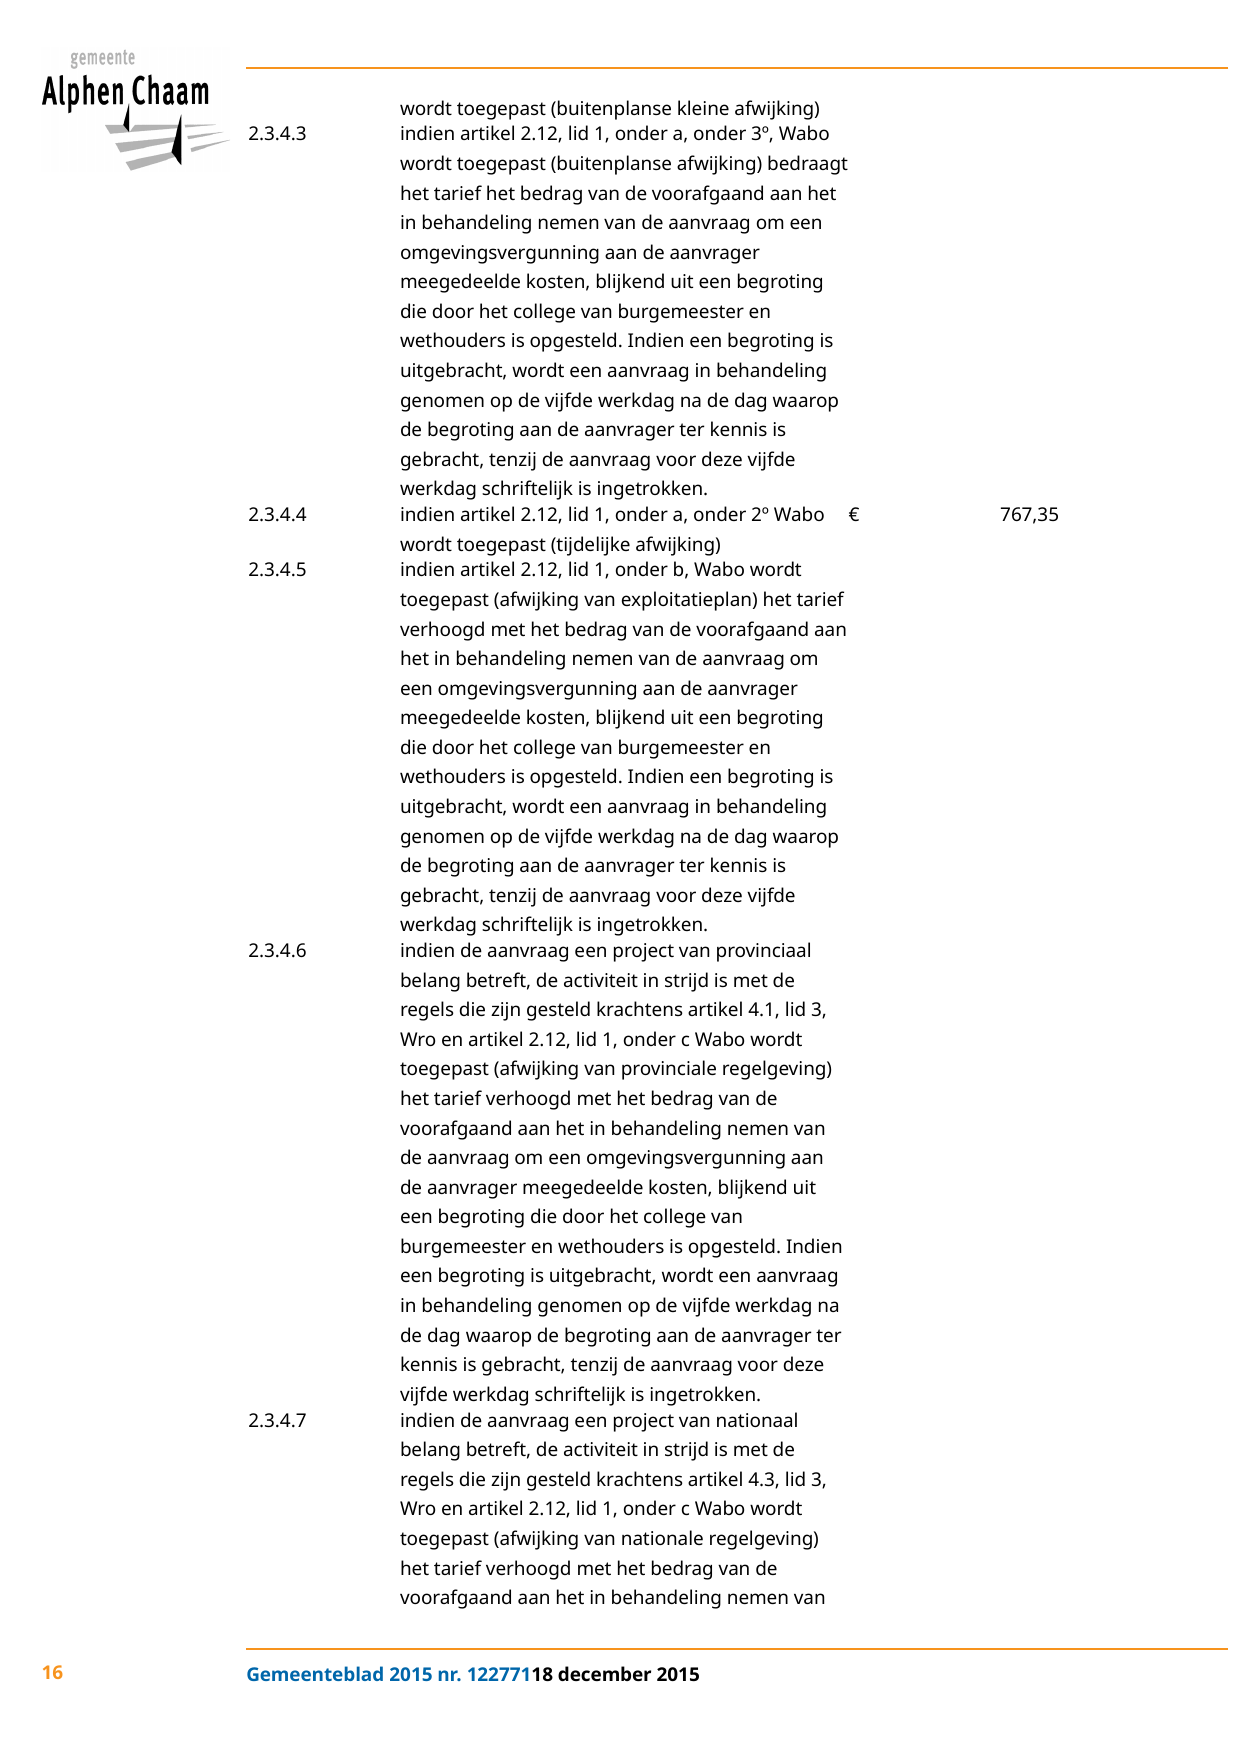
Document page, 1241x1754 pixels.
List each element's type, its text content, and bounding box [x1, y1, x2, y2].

table_cell [848, 95, 1000, 121]
table_cell 2.3.4.3 [248, 121, 400, 501]
table_cell indien de aanvraag een project van nationaal belang betreft, de activiteit in strijd is met de regels die zijn gesteld krachtens artikel 4.3, lid 3, Wro en artikel 2.12, lid 1, onder c Wabo wordt toegepast (afwijking van nationale regelgeving) het tarief verhoogd met het bedrag van de voorafgaand aan het in behandeling nemen van [400, 1407, 848, 1610]
table_cell 2.3.4.7 [248, 1407, 400, 1610]
table_cell [848, 121, 1000, 501]
table_cell indien artikel 2.12, lid 1, onder a, onder 2º Wabo wordt toegepast (tijdelijke afwijking) [400, 501, 848, 557]
table_cell [848, 937, 1000, 1407]
table_cell [848, 1407, 1000, 1610]
table_cell indien de aanvraag een project van provinciaal belang betreft, de activiteit in strijd is met de regels die zijn gesteld krachtens artikel 4.1, lid 3, Wro en artikel 2.12, lid 1, onder c Wabo wordt toegepast (afwijking van provinciale regelgeving) het tarief verhoogd met het bedrag van de voorafgaand aan het in behandeling nemen van de aanvraag om een omgevingsvergunning aan de aanvrager meegedeelde kosten, blijkend uit een begroting die door het college van burgemeester en wethouders is opgesteld. Indien een begroting is uitgebracht, wordt een aanvraag in behandeling genomen op de vijfde werkdag na de dag waarop de begroting aan de aanvrager ter kennis is gebracht, tenzij de aanvraag voor deze vijfde werkdag schriftelijk is ingetrokken. [400, 937, 848, 1407]
picture [41, 47, 231, 172]
table_cell indien artikel 2.12, lid 1, onder a, onder 3º, Wabo wordt toegepast (buitenplanse afwijking) bedraagt het tarief het bedrag van de voorafgaand aan het in behandeling nemen van de aanvraag om een omgevingsvergunning aan de aanvrager meegedeelde kosten, blijkend uit een begroting die door het college van burgemeester en wethouders is opgesteld. Indien een begroting is uitgebracht, wordt een aanvraag in behandeling genomen op de vijfde werkdag na de dag waarop de begroting aan de aanvrager ter kennis is gebracht, tenzij de aanvraag voor deze vijfde werkdag schriftelijk is ingetrokken. [400, 121, 848, 501]
table_cell 2.3.4.4 [248, 501, 400, 557]
table_cell [1000, 557, 1152, 937]
table_cell wordt toegepast (buitenplanse kleine afwijking) [400, 95, 848, 121]
table_cell [1000, 95, 1152, 121]
table_cell [1000, 121, 1152, 501]
table_cell [1000, 937, 1152, 1407]
table_cell € [848, 501, 1000, 557]
table_cell 2.3.4.5 [248, 557, 400, 937]
table_cell indien artikel 2.12, lid 1, onder b, Wabo wordt toegepast (afwijking van exploitatieplan) het tarief verhoogd met het bedrag van de voorafgaand aan het in behandeling nemen van de aanvraag om een omgevingsvergunning aan de aanvrager meegedeelde kosten, blijkend uit een begroting die door het college van burgemeester en wethouders is opgesteld. Indien een begroting is uitgebracht, wordt een aanvraag in behandeling genomen op de vijfde werkdag na de dag waarop de begroting aan de aanvrager ter kennis is gebracht, tenzij de aanvraag voor deze vijfde werkdag schriftelijk is ingetrokken. [400, 557, 848, 937]
table_cell [248, 95, 400, 121]
table_cell 2.3.4.6 [248, 937, 400, 1407]
table_cell 767,35 [1000, 501, 1152, 557]
table_cell [1000, 1407, 1152, 1610]
table_cell [848, 557, 1000, 937]
